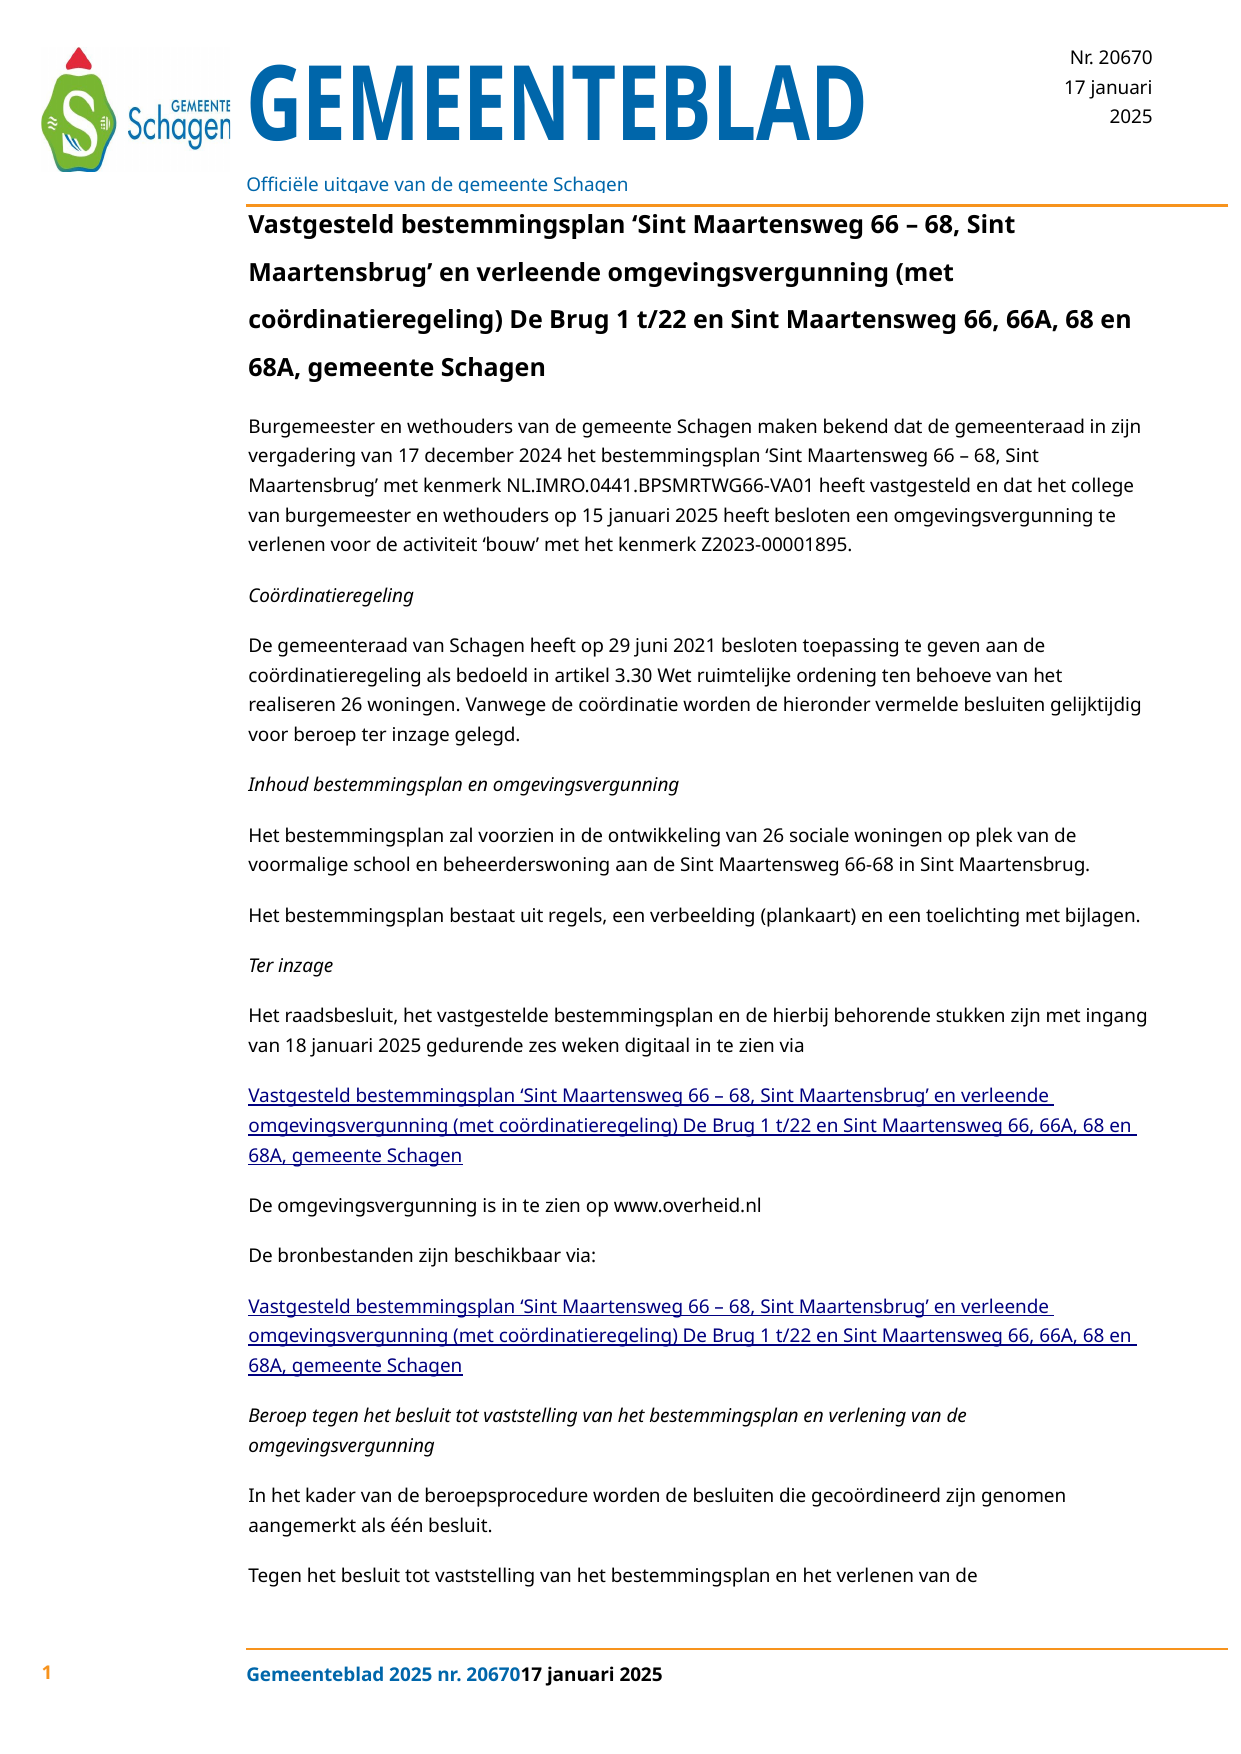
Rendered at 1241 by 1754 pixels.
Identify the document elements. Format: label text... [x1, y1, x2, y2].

text Ter inzage [248, 952, 1152, 978]
text Het bestemmingsplan zal voorzien in de ontwikkeling van 26 sociale woningen op plek van de voormalige school en beheerderswoning aan de Sint Maartensweg 66-68 in Sint Maartensbrug. [248, 822, 1152, 877]
text Burgemeester en wethouders van de gemeente Schagen maken bekend dat de gemeenteraad in zijn vergadering van 17 december 2024 het bestemmingsplan ‘Sint Maartensweg 66 – 68, Sint Maartensbrug’ met kenmerk NL.IMRO.0441.BPSMRTWG66-VA01 heeft vastgesteld en dat het college van burgemeester en wethouders op 15 januari 2025 heeft besloten een omgevingsvergunning te verlenen voor de activiteit ‘bouw’ met het kenmerk Z2023-00001895. [248, 413, 1152, 557]
text Vastgesteld bestemmingsplan ‘Sint Maartensweg 66 – 68, Sint Maartensbrug’ en verleende omgevingsvergunning (met coördinatieregeling) De Brug 1 t/22 en Sint Maartensweg 66, 66A, 68 en 68A, gemeente Schagen [248, 1293, 1152, 1378]
text Beroep tegen het besluit tot vaststelling van het bestemmingsplan en verlening van de omgevingsvergunning [248, 1403, 1152, 1458]
text Vastgesteld bestemmingsplan ‘Sint Maartensweg 66 – 68, Sint Maartensbrug’ en verleende omgevingsvergunning (met coördinatieregeling) De Brug 1 t/22 en Sint Maartensweg 66, 66A, 68 en 68A, gemeente Schagen [248, 1083, 1152, 1168]
text Inhoud bestemmingsplan en omgevingsvergunning [248, 771, 1152, 797]
text De omgevingsvergunning is in te zien op www.overheid.nl [248, 1192, 1152, 1218]
text De gemeenteraad van Schagen heeft op 29 juni 2021 besloten toepassing te geven aan de coördinatieregeling als bedoeld in artikel 3.30 Wet ruimtelijke ordening ten behoeve van het realiseren 26 woningen. Vanwege de coördinatie worden de hieronder vermelde besluiten gelijktijdig voor beroep ter inzage gelegd. [248, 632, 1152, 747]
text Tegen het besluit tot vaststelling van het bestemmingsplan en het verlenen van de [248, 1563, 1152, 1588]
text Coördinatieregeling [248, 582, 1152, 608]
text In het kader van de beroepsprocedure worden de besluiten die gecoördineerd zijn genomen aangemerkt als één besluit. [248, 1483, 1152, 1538]
picture [41, 47, 231, 172]
text Het raadsbesluit, het vastgestelde bestemmingsplan en de hierbij behorende stukken zijn met ingang van 18 januari 2025 gedurende zes weken digitaal in te zien via [248, 1003, 1152, 1058]
text De bronbestanden zijn beschikbaar via: [248, 1243, 1152, 1268]
text Het bestemmingsplan bestaat uit regels, een verbeelding (plankaart) en een toelichting met bijlagen. [248, 902, 1152, 928]
text Vastgesteld bestemmingsplan ‘Sint Maartensweg 66 – 68, Sint Maartensbrug’ en verleende omgevingsvergunning (met coördinatieregeling) De Brug 1 t/22 en Sint Maartensweg 66, 66A, 68 en 68A, gemeente Schagen [248, 207, 1152, 384]
